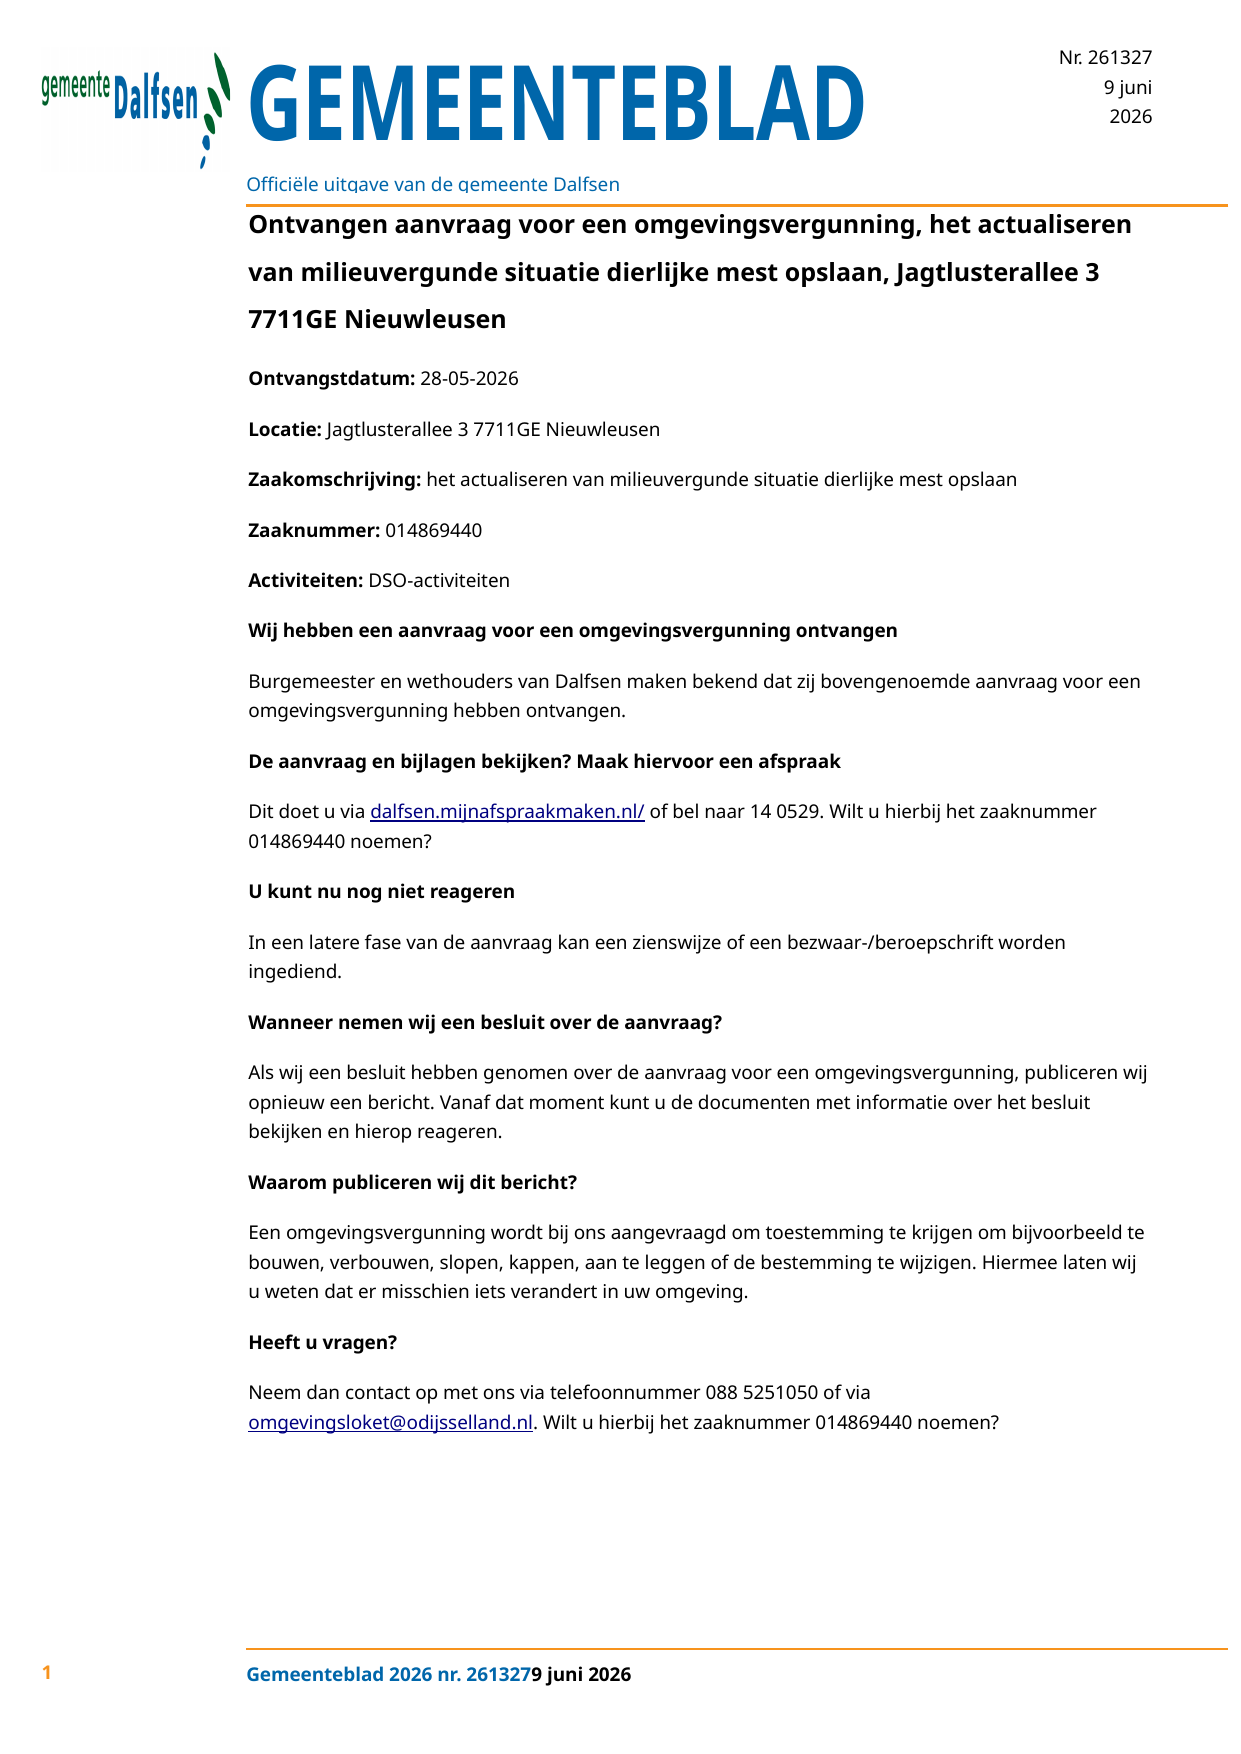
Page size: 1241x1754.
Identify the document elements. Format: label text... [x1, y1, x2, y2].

text Activiteiten: DSO-activiteiten [248, 567, 1152, 593]
text Als wij een besluit hebben genomen over de aanvraag voor een omgevingsvergunning, publiceren wij opnieuw een bericht. Vanaf dat moment kunt u de documenten met informatie over het besluit bekijken en hierop reageren. [248, 1059, 1152, 1144]
text Neem dan contact op met ons via telefoonnummer 088 5251050 of via omgevingsloket@odijsselland.nl. Wilt u hierbij het zaaknummer 014869440 noemen? [248, 1379, 1152, 1434]
text Een omgevingsvergunning wordt bij ons aangevraagd om toestemming te krijgen om bijvoorbeeld te bouwen, verbouwen, slopen, kappen, aan te leggen of de bestemming te wijzigen. Hiermee laten wij u weten dat er misschien iets verandert in uw omgeving. [248, 1219, 1152, 1304]
text Zaakomschrijving: het actualiseren van milieuvergunde situatie dierlijke mest opslaan [248, 466, 1152, 492]
text Wanneer nemen wij een besluit over de aanvraag? [248, 1009, 1152, 1034]
text Dit doet u via dalfsen.mijnafspraakmaken.nl/ of bel naar 14 0529. Wilt u hierbij het zaaknummer 014869440 noemen? [248, 798, 1152, 854]
text Zaaknummer: 014869440 [248, 517, 1152, 542]
text Heeft u vragen? [248, 1329, 1152, 1354]
text Wij hebben een aanvraag voor een omgevingsvergunning ontvangen [248, 618, 1152, 643]
text Ontvangstdatum: 28-05-2026 [248, 366, 1152, 391]
text In een latere fase van de aanvraag kan een zienswijze of een bezwaar-/beroepschrift worden ingediend. [248, 929, 1152, 984]
text De aanvraag en bijlagen bekijken? Maak hiervoor een afspraak [248, 748, 1152, 774]
text Ontvangen aanvraag voor een omgevingsvergunning, het actualiseren van milieuvergunde situatie dierlijke mest opslaan, Jagtlusterallee 3 7711GE Nieuwleusen [248, 207, 1152, 336]
text Waarom publiceren wij dit bericht? [248, 1169, 1152, 1194]
picture [41, 47, 231, 172]
text Burgemeester en wethouders van Dalfsen maken bekend dat zij bovengenoemde aanvraag voor een omgevingsvergunning hebben ontvangen. [248, 668, 1152, 723]
text U kunt nu nog niet reageren [248, 878, 1152, 904]
text Locatie: Jagtlusterallee 3 7711GE Nieuwleusen [248, 416, 1152, 442]
